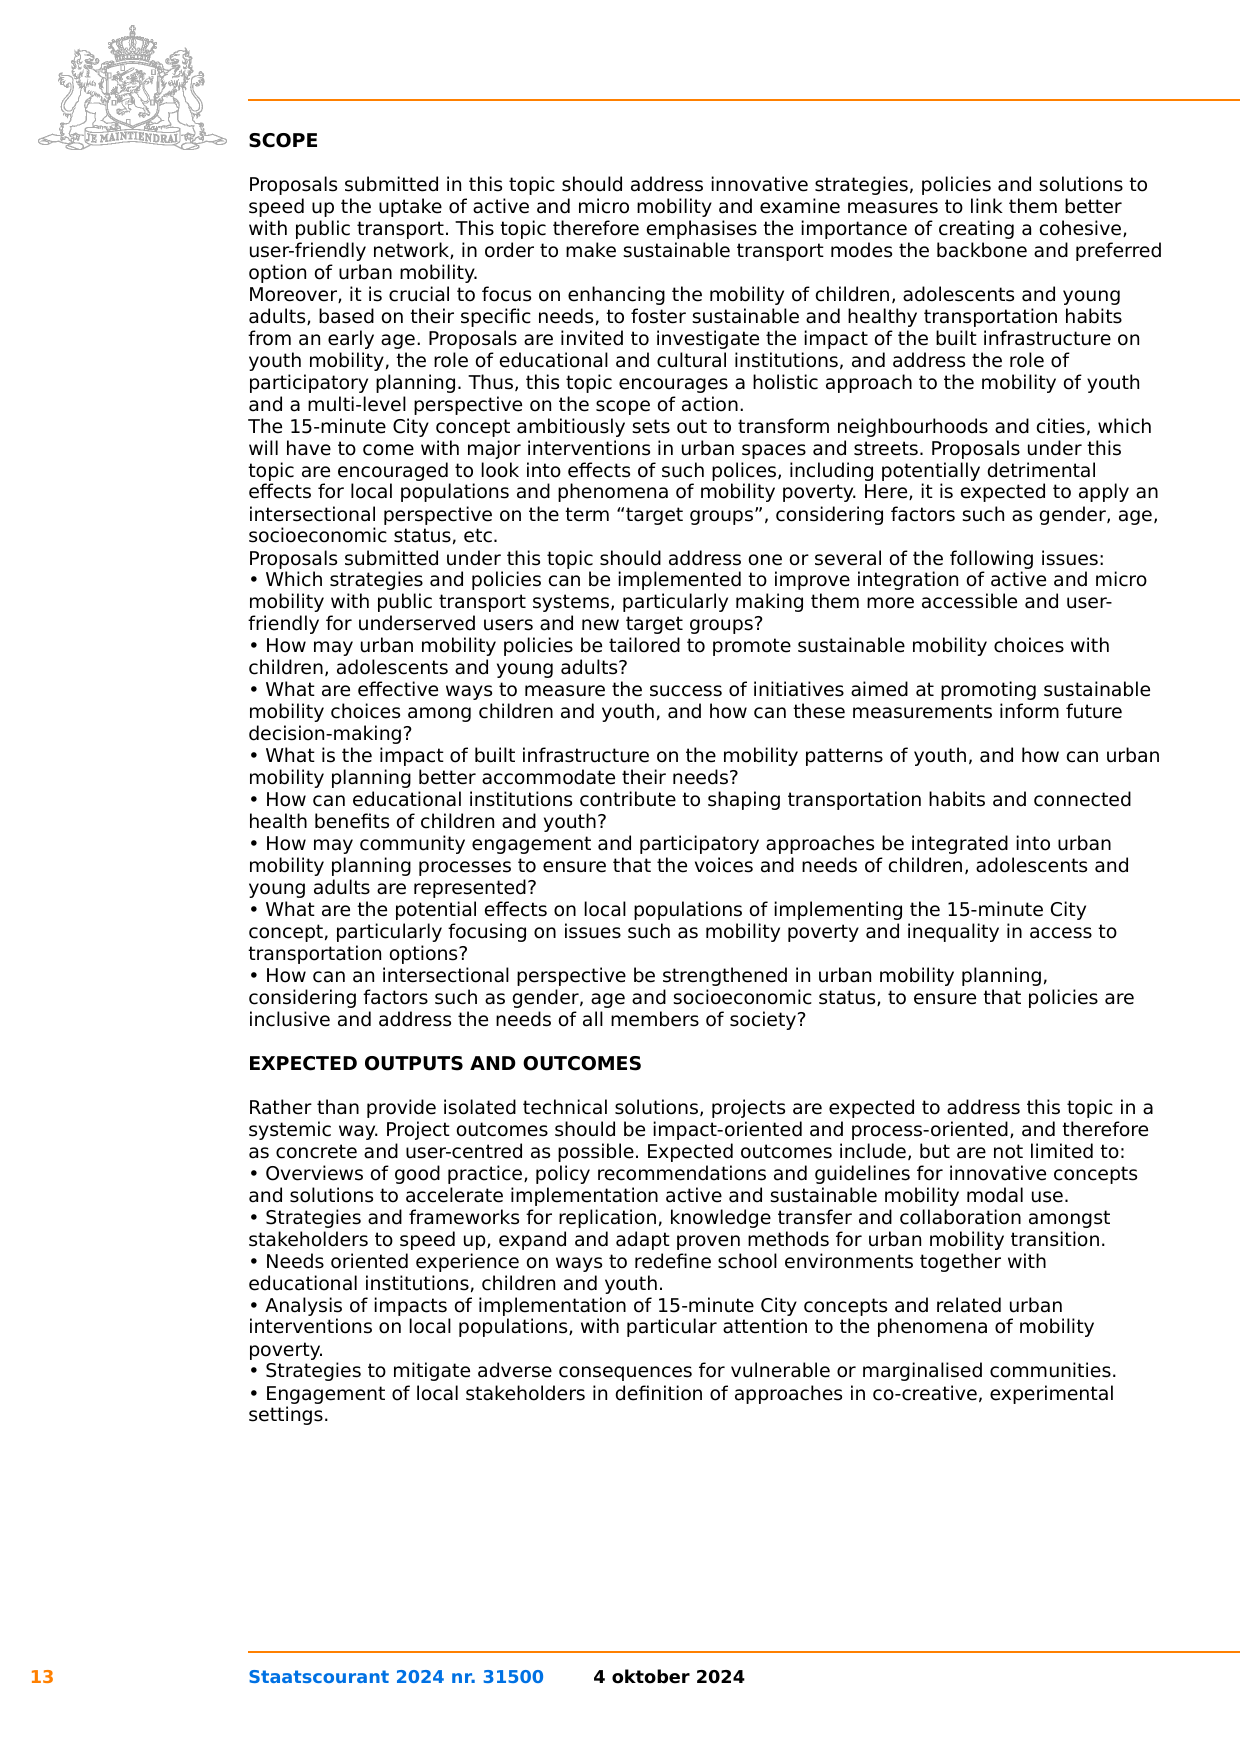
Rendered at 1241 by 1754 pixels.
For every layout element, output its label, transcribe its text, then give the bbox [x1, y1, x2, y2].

text • Analysis of impacts of implementation of 15-minute City concepts and related urban interventions on local populations, with particular attention to the phenomena of mobility poverty. [248, 1294, 1163, 1360]
subtitle SCOPE [248, 130, 1163, 152]
text • Strategies to mitigate adverse consequences for vulnerable or marginalised communities. [248, 1360, 1163, 1382]
text • Engagement of local stakeholders in definition of approaches in co-creative, experimental settings. [248, 1382, 1163, 1426]
text Proposals submitted in this topic should address innovative strategies, policies and solutions to speed up the uptake of active and micro mobility and examine measures to link them better with public transport. This topic therefore emphasises the importance of creating a cohesive, user-friendly network, in order to make sustainable transport modes the backbone and preferred option of urban mobility. [248, 174, 1163, 284]
picture [38, 25, 227, 150]
text • Overviews of good practice, policy recommendations and guidelines for innovative concepts and solutions to accelerate implementation active and sustainable mobility modal use. [248, 1163, 1163, 1207]
text • Which strategies and policies can be implemented to improve integration of active and micro mobility with public transport systems, particularly making them more accessible and user- friendly for underserved users and new target groups? [248, 569, 1163, 635]
text • What are effective ways to measure the success of initiatives aimed at promoting sustainable mobility choices among children and youth, and how can these measurements inform future decision-making? [248, 679, 1163, 745]
text • Needs oriented experience on ways to redefine school environments together with educational institutions, children and youth. [248, 1251, 1163, 1294]
text • How may urban mobility policies be tailored to promote sustainable mobility choices with children, adolescents and young adults? [248, 635, 1163, 679]
subtitle EXPECTED OUTPUTS AND OUTCOMES [248, 1053, 1163, 1075]
text Moreover, it is crucial to focus on enhancing the mobility of children, adolescents and young adults, based on their specific needs, to foster sustainable and healthy transportation habits from an early age. Proposals are invited to investigate the impact of the built infrastructure on youth mobility, the role of educational and cultural institutions, and address the role of participatory planning. Thus, this topic encourages a holistic approach to the mobility of youth and a multi-level perspective on the scope of action. [248, 284, 1163, 416]
text The 15-minute City concept ambitiously sets out to transform neighbourhoods and cities, which will have to come with major interventions in urban spaces and streets. Proposals under this topic are encouraged to look into effects of such polices, including potentially detrimental effects for local populations and phenomena of mobility poverty. Here, it is expected to apply an intersectional perspective on the term “target groups”, considering factors such as gender, age, socioeconomic status, etc. [248, 416, 1163, 547]
text • How can an intersectional perspective be strengthened in urban mobility planning, considering factors such as gender, age and socioeconomic status, to ensure that policies are inclusive and address the needs of all members of society? [248, 965, 1163, 1031]
text • How may community engagement and participatory approaches be integrated into urban mobility planning processes to ensure that the voices and needs of children, adolescents and young adults are represented? [248, 833, 1163, 899]
text • Strategies and frameworks for replication, knowledge transfer and collaboration amongst stakeholders to speed up, expand and adapt proven methods for urban mobility transition. [248, 1207, 1163, 1251]
text • How can educational institutions contribute to shaping transportation habits and connected health benefits of children and youth? [248, 789, 1163, 833]
text Proposals submitted under this topic should address one or several of the following issues: [248, 547, 1163, 569]
text • What are the potential effects on local populations of implementing the 15-minute City concept, particularly focusing on issues such as mobility poverty and inequality in access to transportation options? [248, 899, 1163, 965]
text Rather than provide isolated technical solutions, projects are expected to address this topic in a systemic way. Project outcomes should be impact-oriented and process-oriented, and therefore as concrete and user-centred as possible. Expected outcomes include, but are not limited to: [248, 1097, 1163, 1163]
text • What is the impact of built infrastructure on the mobility patterns of youth, and how can urban mobility planning better accommodate their needs? [248, 745, 1163, 789]
